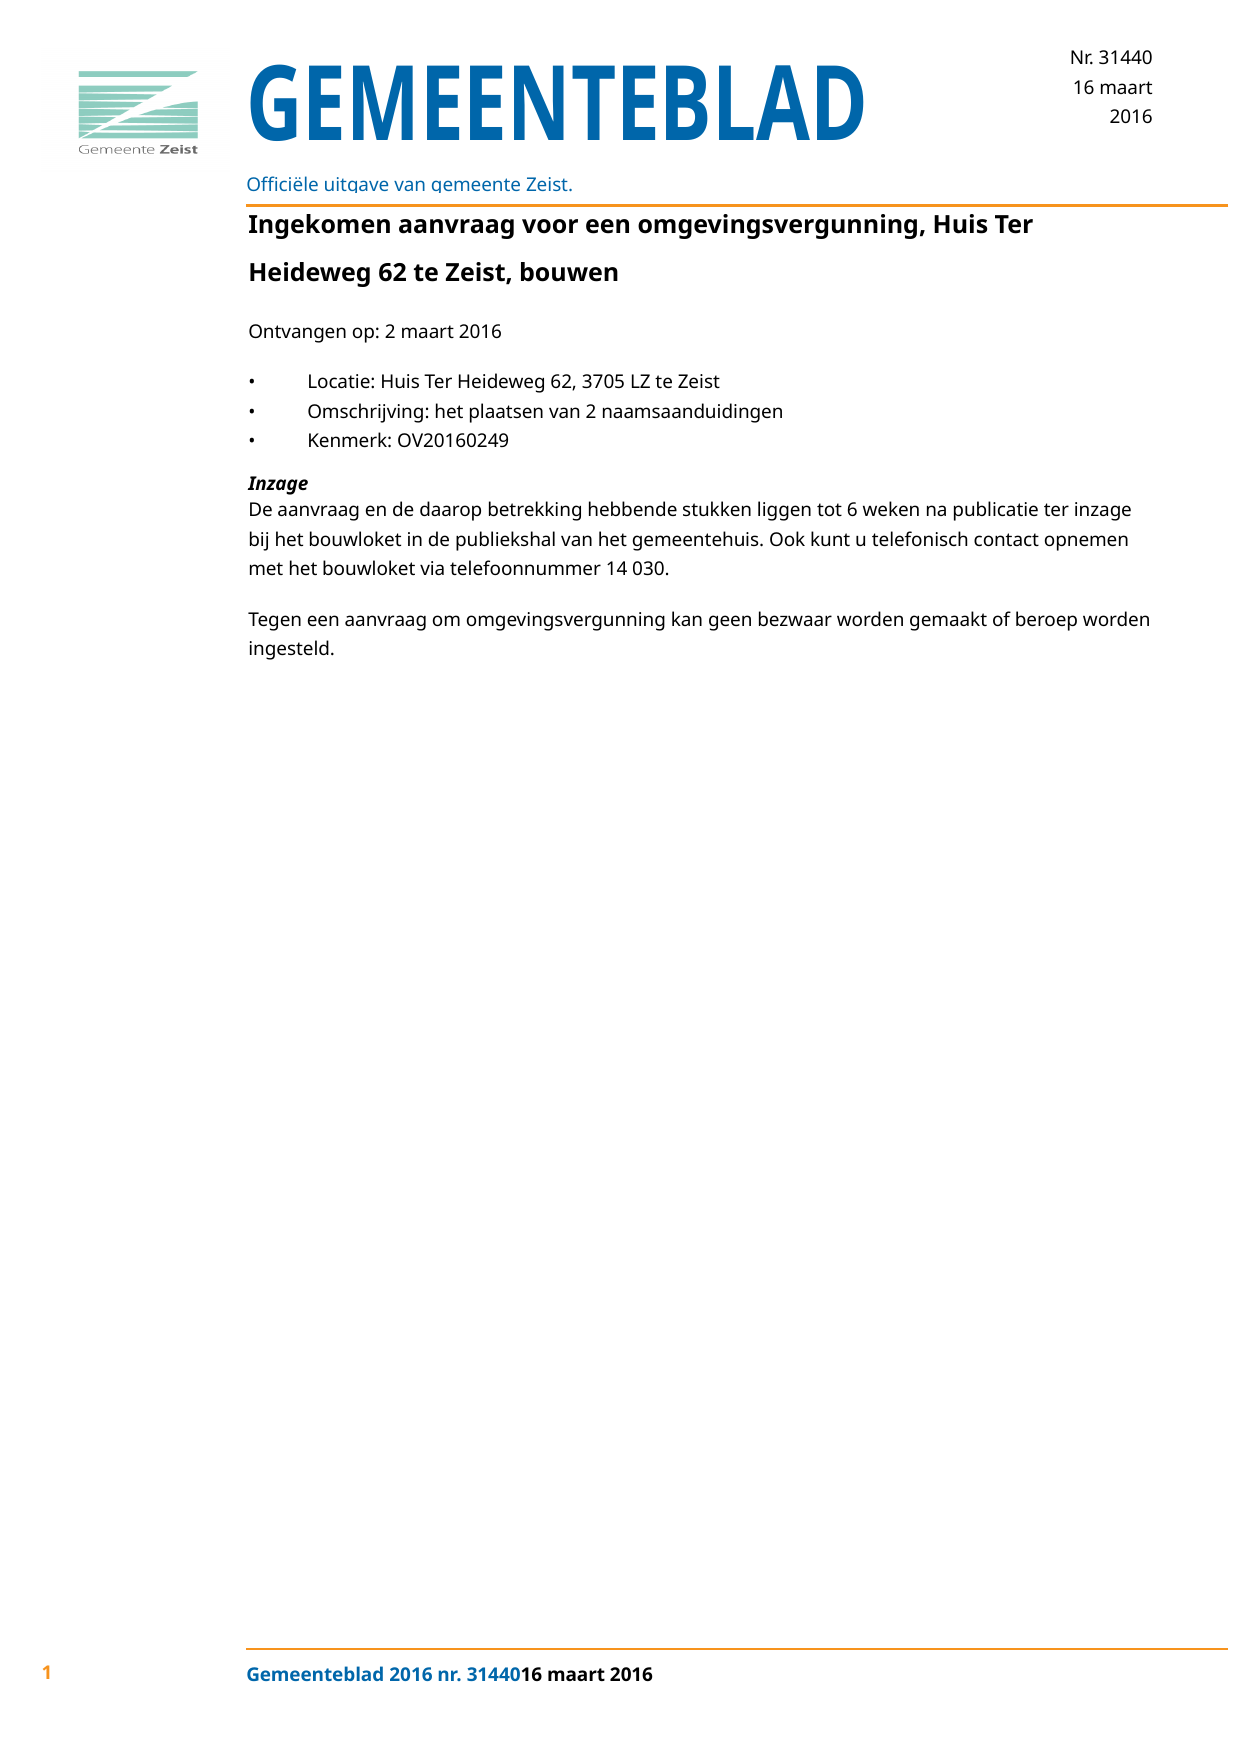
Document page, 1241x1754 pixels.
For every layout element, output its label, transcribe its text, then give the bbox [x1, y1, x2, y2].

list Locatie: Huis Ter Heideweg 62, 3705 LZ te Zeist [248, 368, 1152, 394]
text Ontvangen op: 2 maart 2016 [248, 318, 1152, 344]
text Ingekomen aanvraag voor een omgevingsvergunning, Huis Ter Heideweg 62 te Zeist, bouwen [248, 207, 1152, 288]
text Inzage [248, 471, 1152, 496]
text Tegen een aanvraag om omgevingsvergunning kan geen bezwaar worden gemaakt of beroep worden ingesteld. [248, 606, 1152, 661]
list Kenmerk: OV20160249 [248, 427, 1152, 453]
picture [41, 47, 231, 172]
list Omschrijving: het plaatsen van 2 naamsaanduidingen [248, 398, 1152, 424]
text De aanvraag en de daarop betrekking hebbende stukken liggen tot 6 weken na publicatie ter inzage bij het bouwloket in de publiekshal van het gemeentehuis. Ook kunt u telefonisch contact opnemen met het bouwloket via telefoonnummer 14 030. [248, 496, 1152, 581]
